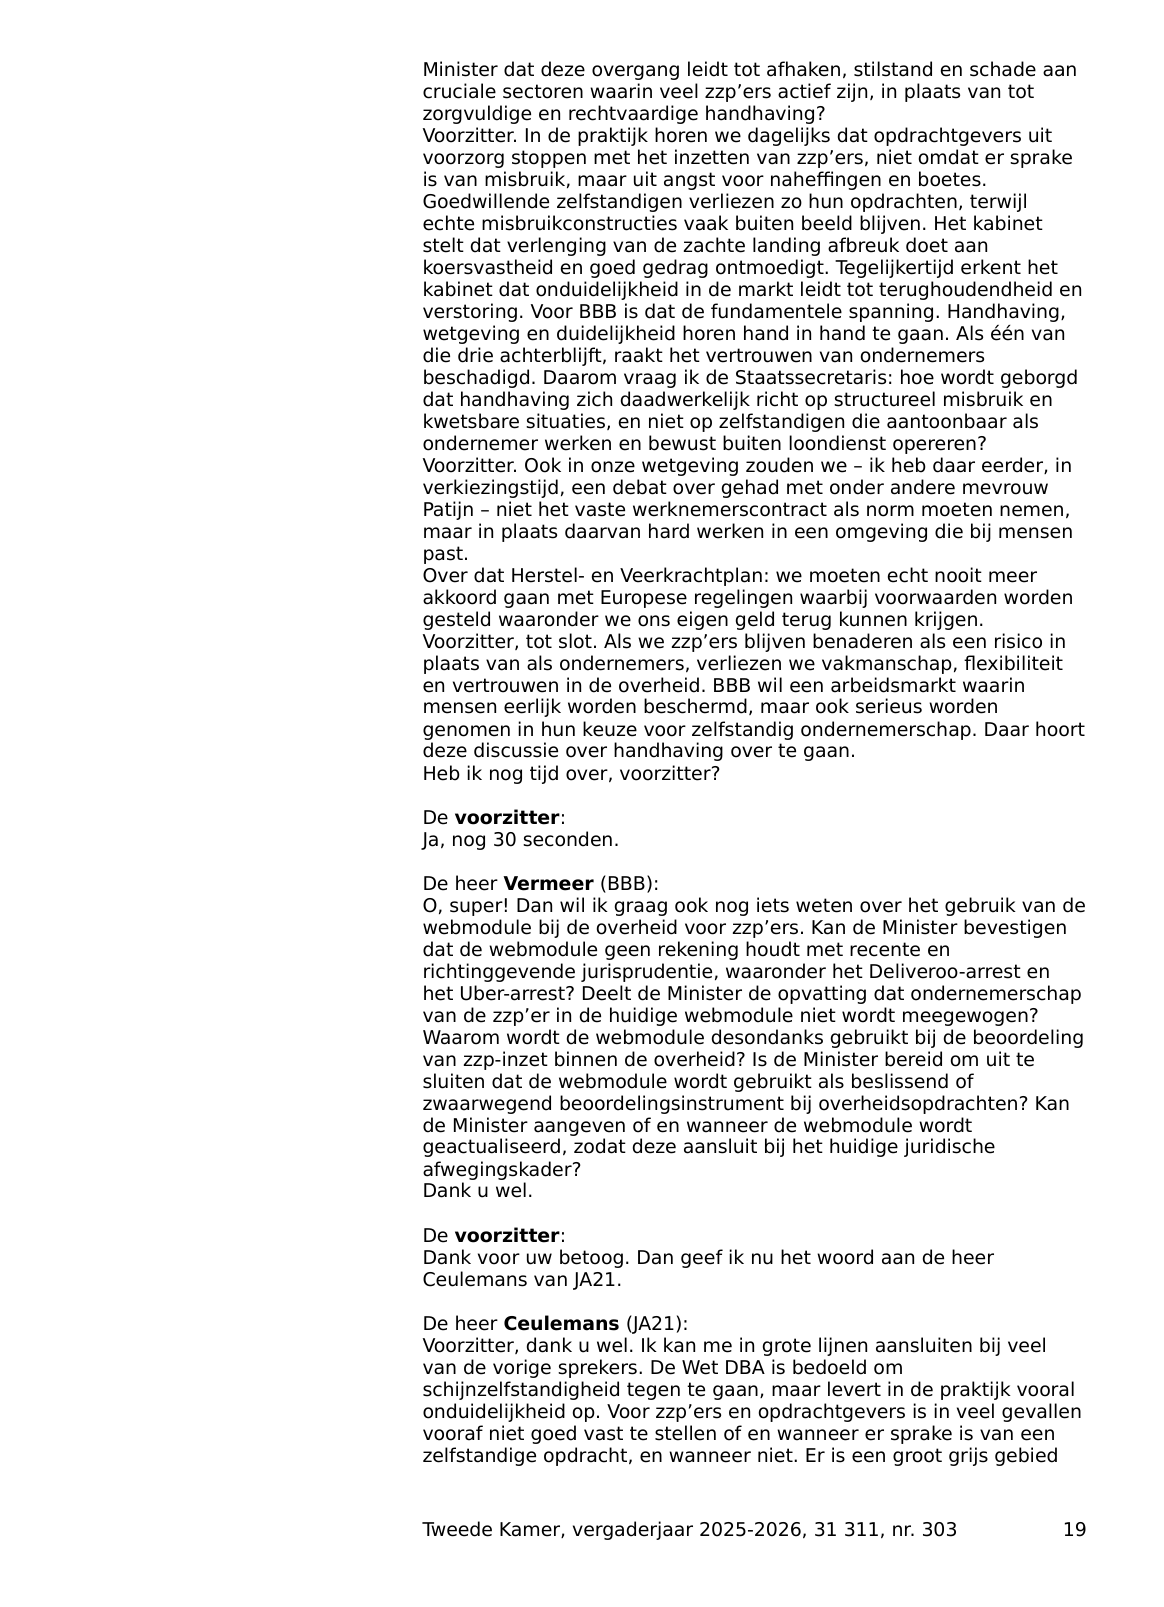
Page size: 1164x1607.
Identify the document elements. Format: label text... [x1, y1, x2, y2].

text De heer Vermeer (BBB): [422, 873, 1087, 895]
text Voorzitter, dank u wel. Ik kan me in grote lijnen aansluiten bij veel van de vorige sprekers. De Wet DBA is bedoeld om schijnzelfstandigheid tegen te gaan, maar levert in de praktijk vooral onduidelijkheid op. Voor zzp’ers en opdrachtgevers is in veel gevallen vooraf niet goed vast te stellen of en wanneer er sprake is van een zelfstandige opdracht, en wanneer niet. Er is een groot grijs gebied [422, 1335, 1087, 1467]
text Over dat Herstel- en Veerkrachtplan: we moeten echt nooit meer akkoord gaan met Europese regelingen waarbij voorwaarden worden gesteld waaronder we ons eigen geld terug kunnen krijgen. [422, 564, 1087, 631]
text Ja, nog 30 seconden. [422, 828, 1087, 851]
text Dank voor uw betoog. Dan geef ik nu het woord aan de heer Ceulemans van JA21. [422, 1247, 1087, 1291]
text Minister dat deze overgang leidt tot afhaken, stilstand en schade aan cruciale sectoren waarin veel zzp’ers actief zijn, in plaats van tot zorgvuldige en rechtvaardige handhaving? [422, 59, 1087, 125]
text Voorzitter. In de praktijk horen we dagelijks dat opdrachtgevers uit voorzorg stoppen met het inzetten van zzp’ers, niet omdat er sprake is van misbruik, maar uit angst voor naheffingen en boetes. Goedwillende zelfstandigen verliezen zo hun opdrachten, terwijl echte misbruikconstructies vaak buiten beeld blijven. Het kabinet stelt dat verlenging van de zachte landing afbreuk doet aan koersvastheid en goed gedrag ontmoedigt. Tegelijkertijd erkent het kabinet dat onduidelijkheid in de markt leidt tot terughoudendheid en verstoring. Voor BBB is dat de fundamentele spanning. Handhaving, wetgeving en duidelijkheid horen hand in hand te gaan. Als één van die drie achterblijft, raakt het vertrouwen van ondernemers beschadigd. Daarom vraag ik de Staatssecretaris: hoe wordt geborgd dat handhaving zich daadwerkelijk richt op structureel misbruik en kwetsbare situaties, en niet op zelfstandigen die aantoonbaar als ondernemer werken en bewust buiten loondienst opereren? [422, 125, 1087, 455]
text De voorzitter: [422, 1224, 1087, 1247]
text Heb ik nog tijd over, voorzitter? [422, 762, 1087, 784]
text Voorzitter, tot slot. Als we zzp’ers blijven benaderen als een risico in plaats van als ondernemers, verliezen we vakmanschap, flexibiliteit en vertrouwen in de overheid. BBB wil een arbeidsmarkt waarin mensen eerlijk worden beschermd, maar ook serieus worden genomen in hun keuze voor zelfstandig ondernemerschap. Daar hoort deze discussie over handhaving over te gaan. [422, 631, 1087, 762]
text De heer Ceulemans (JA21): [422, 1313, 1087, 1335]
text Voorzitter. Ook in onze wetgeving zouden we – ik heb daar eerder, in verkiezingstijd, een debat over gehad met onder andere mevrouw Patijn – niet het vaste werknemerscontract als norm moeten nemen, maar in plaats daarvan hard werken in een omgeving die bij mensen past. [422, 455, 1087, 564]
text Dank u wel. [422, 1180, 1087, 1202]
text De voorzitter: [422, 807, 1087, 828]
text O, super! Dan wil ik graag ook nog iets weten over het gebruik van de webmodule bij de overheid voor zzp’ers. Kan de Minister bevestigen dat de webmodule geen rekening houdt met recente en richtinggevende jurisprudentie, waaronder het Deliveroo-arrest en het Uber-arrest? Deelt de Minister de opvatting dat ondernemerschap van de zzp’er in de huidige webmodule niet wordt meegewogen? Waarom wordt de webmodule desondanks gebruikt bij de beoordeling van zzp-inzet binnen de overheid? Is de Minister bereid om uit te sluiten dat de webmodule wordt gebruikt als beslissend of zwaarwegend beoordelingsinstrument bij overheidsopdrachten? Kan de Minister aangeven of en wanneer de webmodule wordt geactualiseerd, zodat deze aansluit bij het huidige juridische afwegingskader? [422, 895, 1087, 1180]
